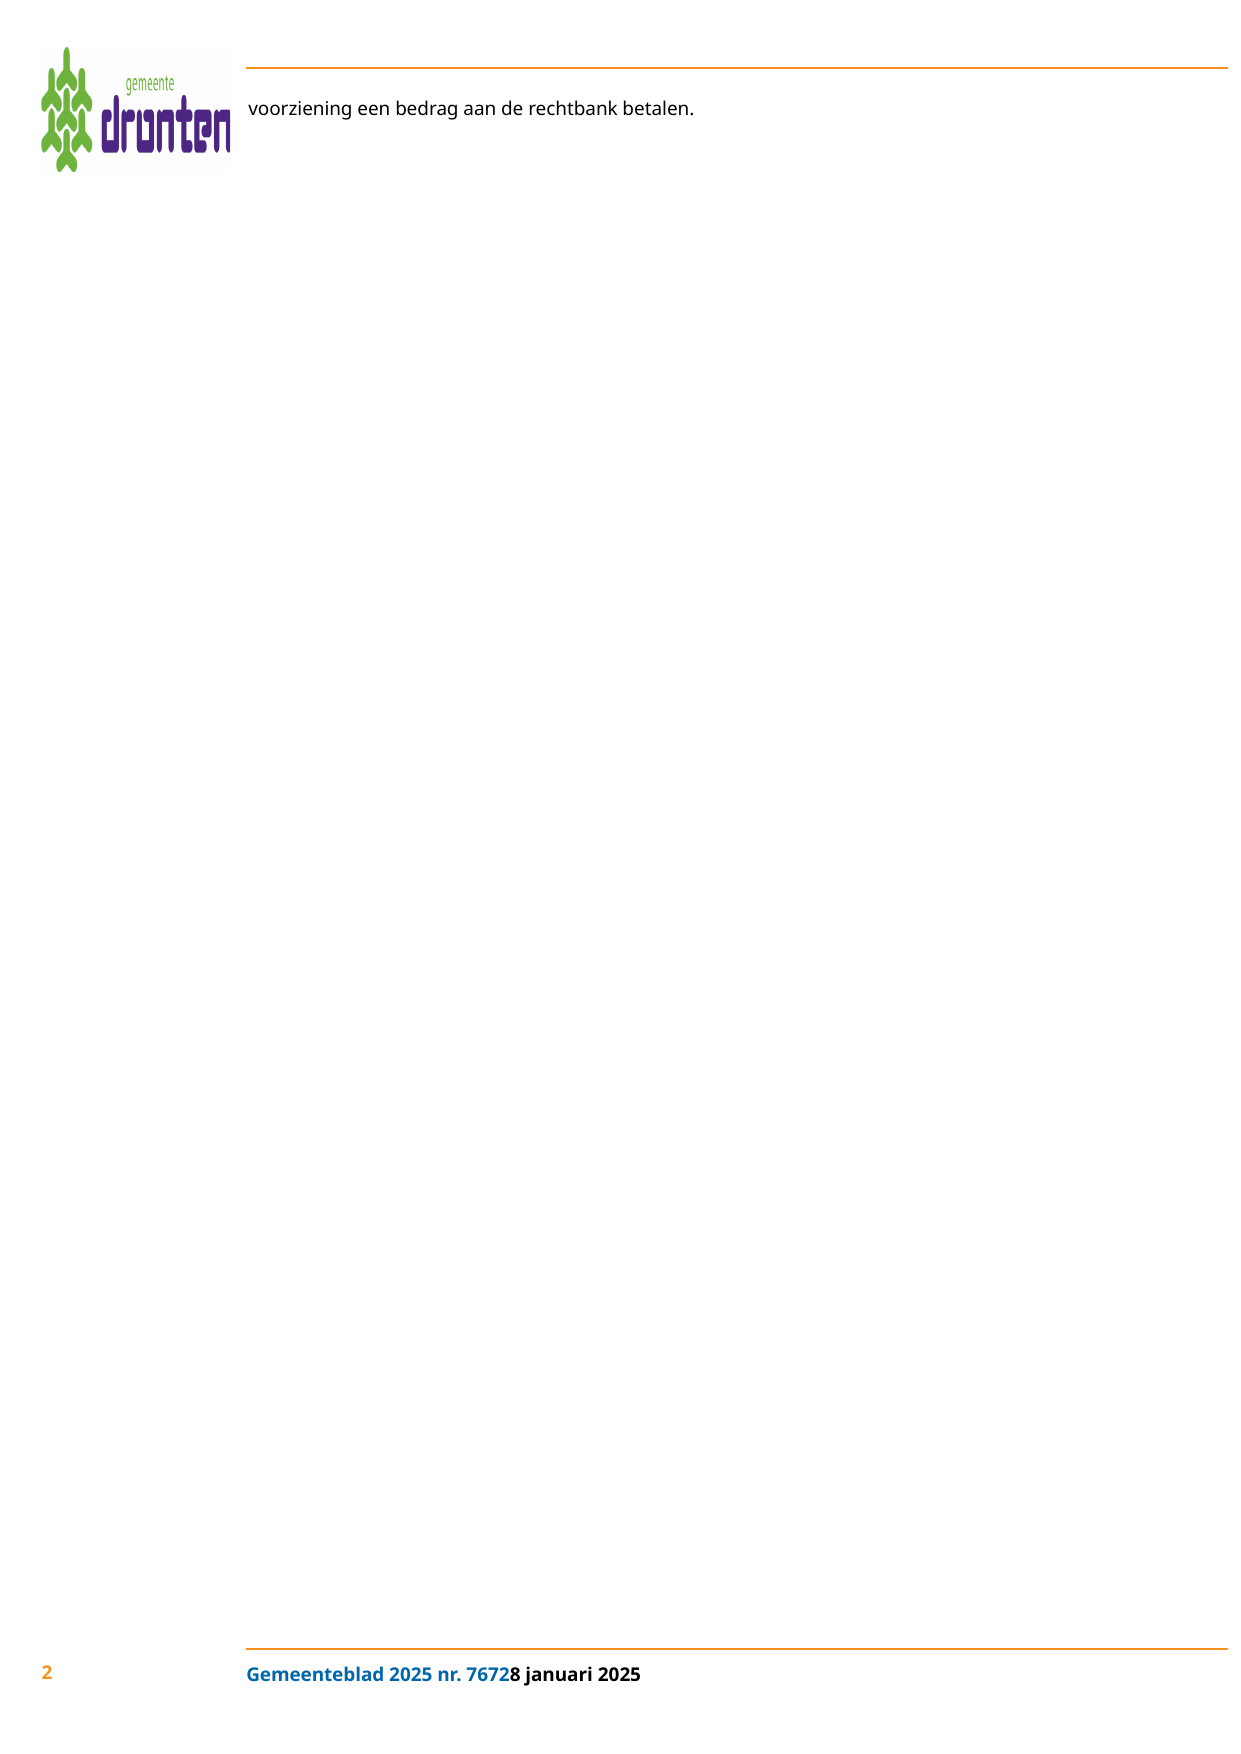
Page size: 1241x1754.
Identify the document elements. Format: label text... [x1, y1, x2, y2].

text voorziening een bedrag aan de rechtbank betalen. [248, 95, 1152, 121]
picture [41, 47, 231, 172]
